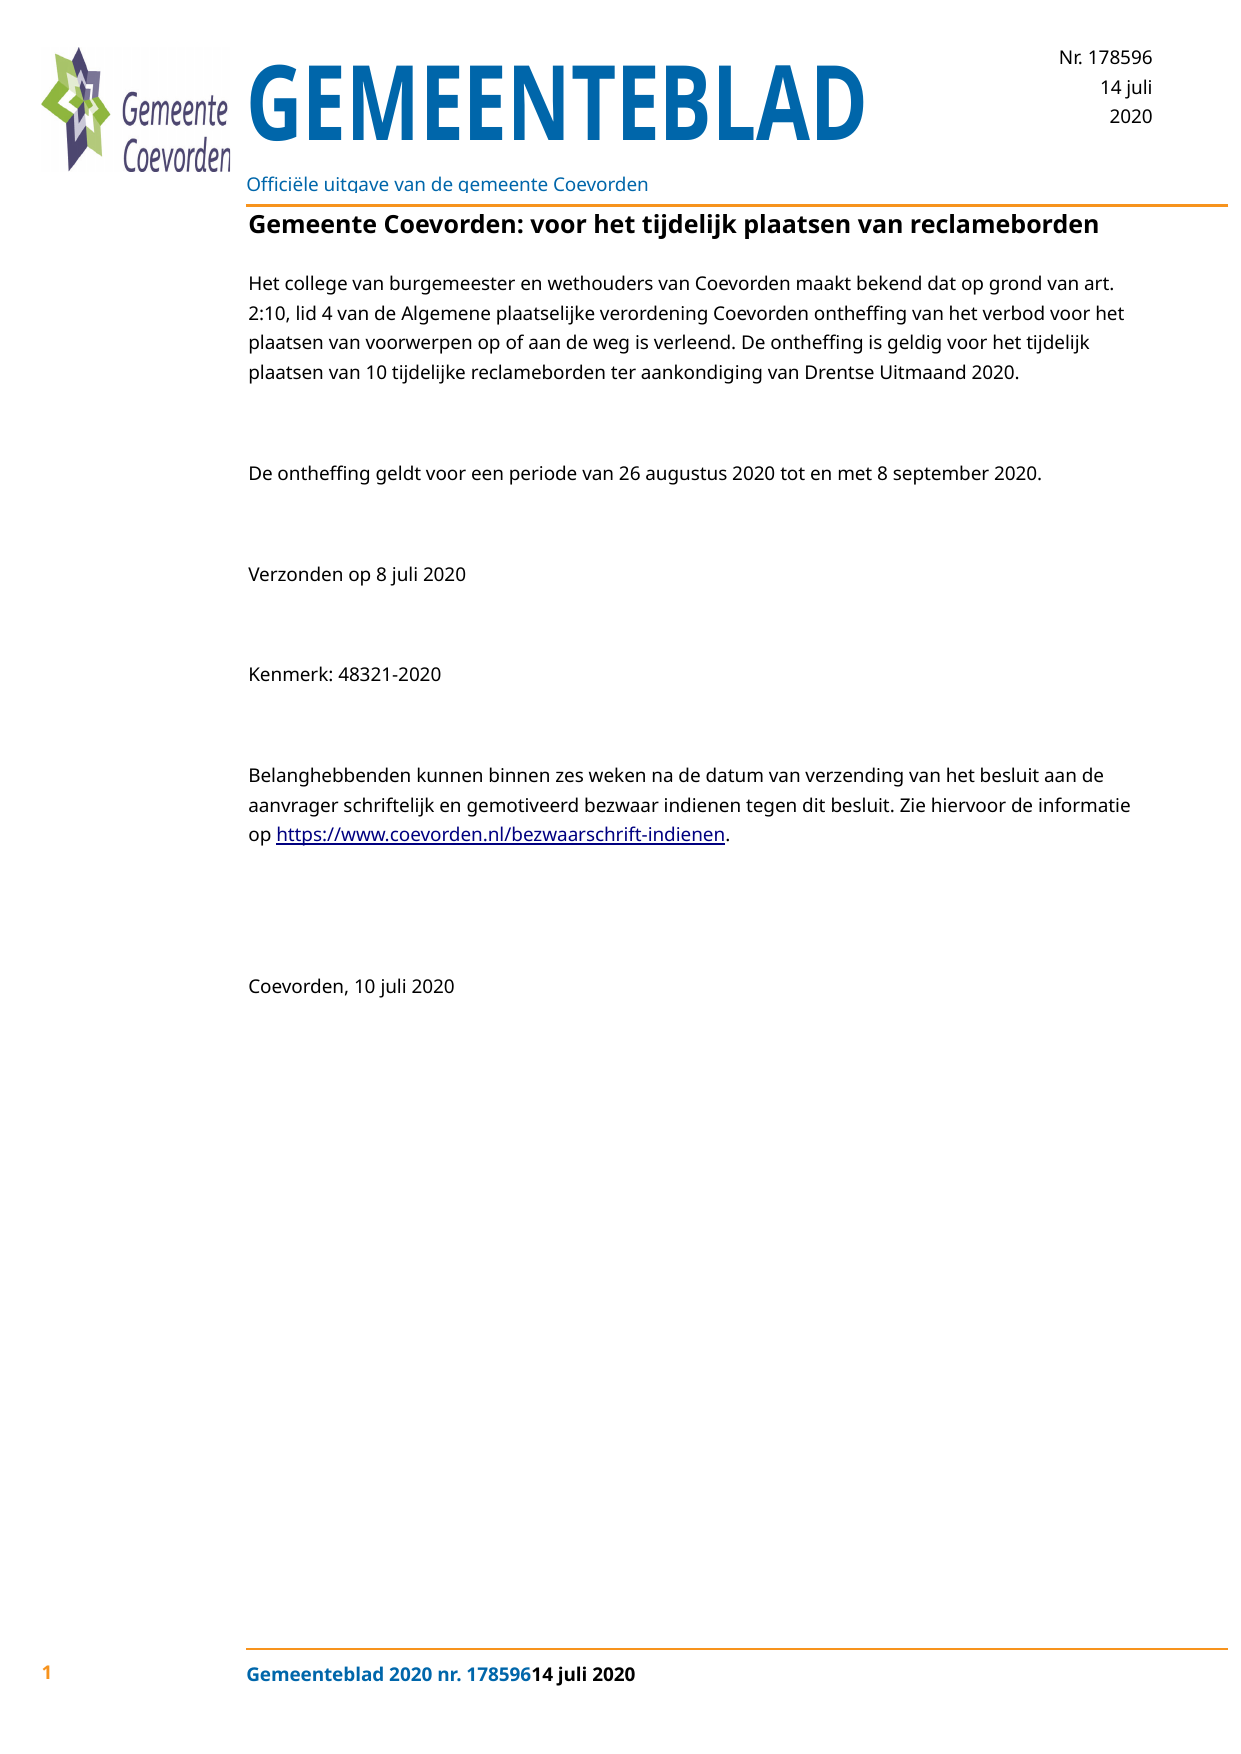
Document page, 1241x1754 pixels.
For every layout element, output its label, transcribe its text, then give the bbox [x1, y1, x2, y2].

text De ontheffing geldt voor een periode van 26 augustus 2020 tot en met 8 september 2020. [248, 460, 1152, 486]
text Verzonden op 8 juli 2020 [248, 561, 1152, 586]
text Het college van burgemeester en wethouders van Coevorden maakt bekend dat op grond van art. 2:10, lid 4 van de Algemene plaatselijke verordening Coevorden ontheffing van het verbod voor het plaatsen van voorwerpen op of aan de weg is verleend. De ontheffing is geldig voor het tijdelijk plaatsen van 10 tijdelijke reclameborden ter aankondiging van Drentse Uitmaand 2020. [248, 270, 1152, 385]
text Belanghebbenden kunnen binnen zes weken na de datum van verzending van het besluit aan de aanvrager schriftelijk en gemotiveerd bezwaar indienen tegen dit besluit. Zie hiervoor de informatie op https://www.coevorden.nl/bezwaarschrift-indienen. [248, 762, 1152, 847]
text Gemeente Coevorden: voor het tijdelijk plaatsen van reclameborden [248, 207, 1152, 241]
text Kenmerk: 48321-2020 [248, 662, 1152, 687]
text Coevorden, 10 juli 2020 [248, 973, 1152, 998]
picture [41, 47, 231, 172]
